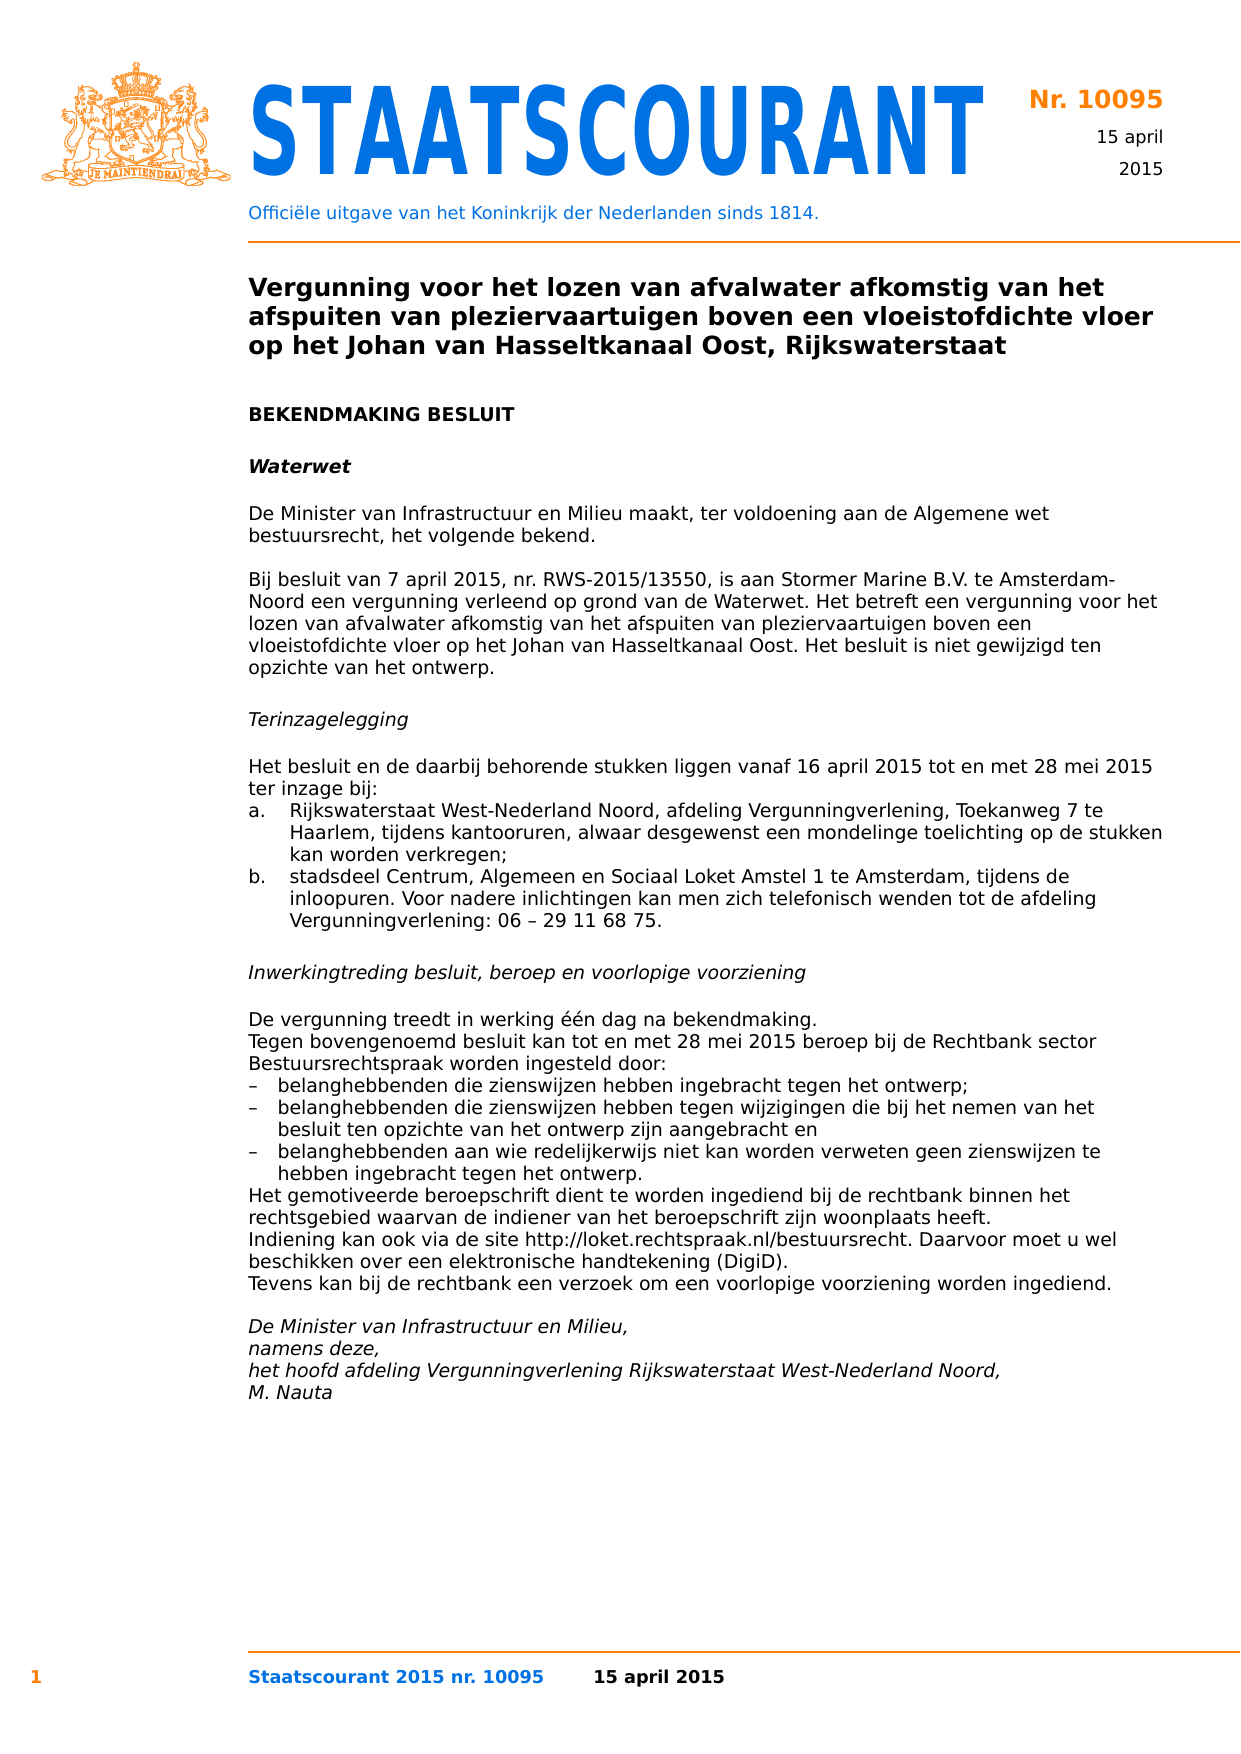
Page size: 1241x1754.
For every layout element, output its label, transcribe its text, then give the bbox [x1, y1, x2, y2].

text De vergunning treedt in werking één dag na bekendmaking. [248, 1009, 1163, 1031]
table_cell Officiële uitgave van het Koninkrijk der Nederlanden sinds 1814. [248, 203, 1240, 241]
table_header STAATSCOURANT [248, 62, 998, 203]
subtitle BEKENDMAKING BESLUIT [248, 404, 1163, 426]
subtitle Inwerkingtreding besluit, beroep en voorlopige voorziening [248, 962, 1163, 984]
text b. stadsdeel Centrum, Algemeen en Sociaal Loket Amstel 1 te Amsterdam, tijdens de inloopuren. Voor nadere inlichtingen kan men zich telefonisch wenden tot de afdeling Vergunningverlening: 06 – 29 11 68 75. [248, 866, 1163, 932]
text Bij besluit van 7 april 2015, nr. RWS-2015/13550, is aan Stormer Marine B.V. te Amsterdam-Noord een vergunning verleend op grond van de Waterwet. Het betreft een vergunning voor het lozen van afvalwater afkomstig van het afspuiten van pleziervaartuigen boven een vloeistofdichte vloer op het Johan van Hasseltkanaal Oost. Het besluit is niet gewijzigd ten opzichte van het ontwerp. [248, 569, 1163, 679]
text Tegen bovengenoemd besluit kan tot en met 28 mei 2015 beroep bij de Rechtbank sector Bestuursrechtspraak worden ingesteld door: [248, 1031, 1163, 1075]
subtitle Terinzagelegging [248, 709, 1163, 731]
text – belanghebbenden die zienswijzen hebben ingebracht tegen het ontwerp; [248, 1075, 1163, 1097]
text – belanghebbenden die zienswijzen hebben tegen wijzigingen die bij het nemen van het besluit ten opzichte van het ontwerp zijn aangebracht en [248, 1097, 1163, 1141]
subtitle Waterwet [248, 456, 1163, 478]
text De Minister van Infrastructuur en Milieu, namens deze, het hoofd afdeling Vergunningverlening Rijkswaterstaat West-Nederland Noord, M. Nauta [248, 1316, 1163, 1404]
text Tevens kan bij de rechtbank een verzoek om een voorlopige voorziening worden ingediend. [248, 1272, 1163, 1294]
text Het besluit en de daarbij behorende stukken liggen vanaf 16 april 2015 tot en met 28 mei 2015 ter inzage bij: [248, 756, 1163, 800]
table_header [25, 62, 248, 241]
text a. Rijkswaterstaat West-Nederland Noord, afdeling Vergunningverlening, Toekanweg 7 te Haarlem, tijdens kantooruren, alwaar desgewenst een mondelinge toelichting op de stukken kan worden verkregen; [248, 800, 1163, 866]
text Indiening kan ook via de site http://loket.rechtspraak.nl/bestuursrecht. Daarvoor moet u wel beschikken over een elektronische handtekening (DigiD). [248, 1228, 1163, 1272]
picture [41, 62, 231, 186]
table_cell 15 april [998, 121, 1240, 153]
table_cell 2015 [998, 153, 1240, 203]
text Het gemotiveerde beroepschrift dient te worden ingediend bij de rechtbank binnen het rechtsgebied waarvan de indiener van het beroepschrift zijn woonplaats heeft. [248, 1184, 1163, 1228]
table_header Nr. 10095 [998, 62, 1240, 121]
text De Minister van Infrastructuur en Milieu maakt, ter voldoening aan de Algemene wet bestuursrecht, het volgende bekend. [248, 503, 1163, 547]
text – belanghebbenden aan wie redelijkerwijs niet kan worden verweten geen zienswijzen te hebben ingebracht tegen het ontwerp. [248, 1141, 1163, 1184]
subtitle Vergunning voor het lozen van afvalwater afkomstig van het afspuiten van pleziervaartuigen boven een vloeistofdichte vloer op het Johan van Hasseltkanaal Oost, Rijkswaterstaat [248, 273, 1163, 361]
